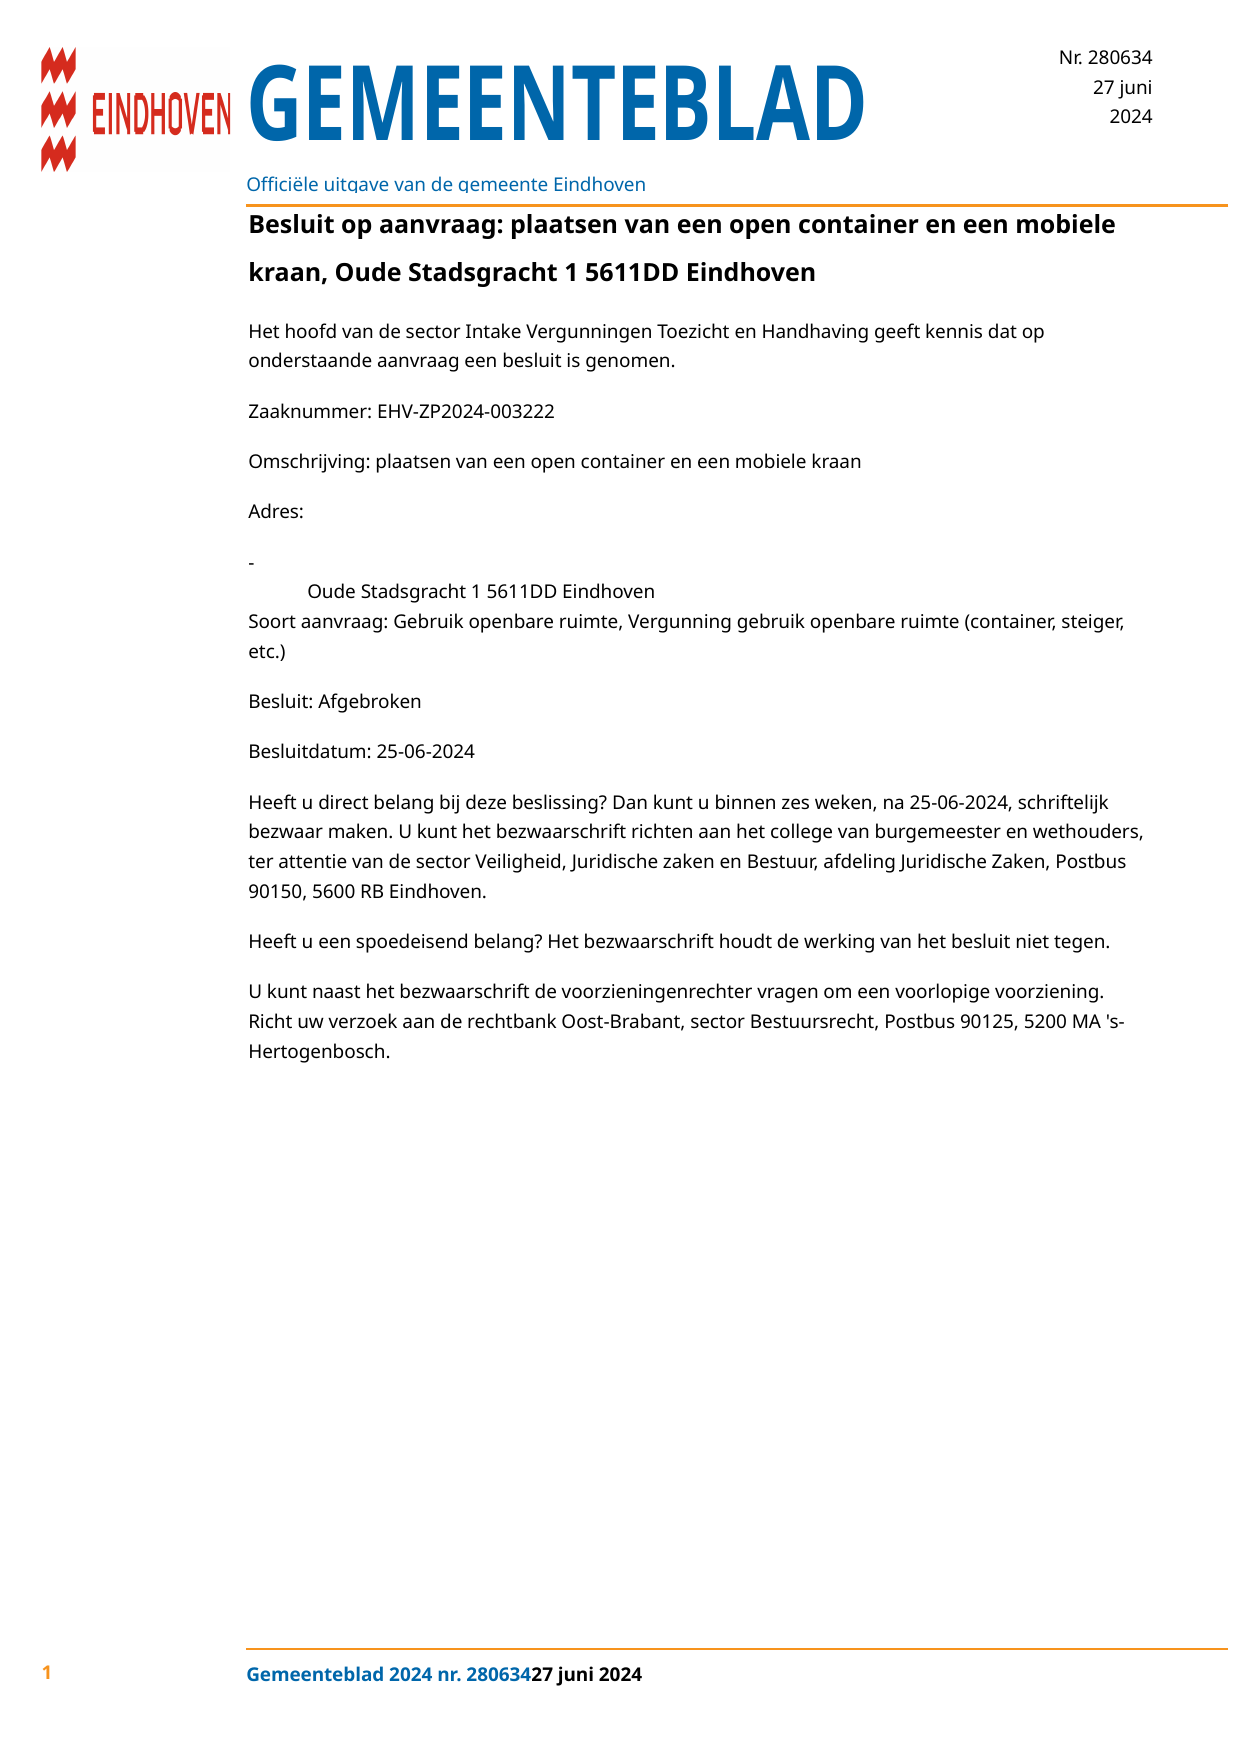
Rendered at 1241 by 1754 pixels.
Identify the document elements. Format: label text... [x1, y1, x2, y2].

text Zaaknummer: EHV-ZP2024-003222 [248, 398, 1152, 424]
text Adres: [248, 499, 1152, 524]
text Besluit op aanvraag: plaatsen van een open container en een mobiele kraan, Oude Stadsgracht 1 5611DD Eindhoven [248, 207, 1152, 288]
text U kunt naast het bezwaarschrift de voorzieningenrechter vragen om een voorlopige voorziening. Richt uw verzoek aan de rechtbank Oost-Brabant, sector Bestuursrecht, Postbus 90125, 5200 MA 's-Hertogenbosch. [248, 979, 1152, 1064]
picture [41, 47, 231, 172]
text Soort aanvraag: Gebruik openbare ruimte, Vergunning gebruik openbare ruimte (container, steiger, etc.) [248, 608, 1152, 664]
text Heeft u direct belang bij deze beslissing? Dan kunt u binnen zes weken, na 25-06-2024, schriftelijk bezwaar maken. U kunt het bezwaarschrift richten aan het college van burgemeester en wethouders, ter attentie van de sector Veiligheid, Juridische zaken en Bestuur, afdeling Juridische Zaken, Postbus 90150, 5600 RB Eindhoven. [248, 789, 1152, 904]
text Omschrijving: plaatsen van een open container en een mobiele kraan [248, 448, 1152, 474]
list Oude Stadsgracht 1 5611DD Eindhoven [248, 579, 1152, 604]
text Het hoofd van de sector Intake Vergunningen Toezicht en Handhaving geeft kennis dat op onderstaande aanvraag een besluit is genomen. [248, 318, 1152, 373]
text Besluit: Afgebroken [248, 688, 1152, 714]
text Besluitdatum: 25-06-2024 [248, 739, 1152, 764]
text Heeft u een spoedeisend belang? Het bezwaarschrift houdt de werking van het besluit niet tegen. [248, 928, 1152, 954]
